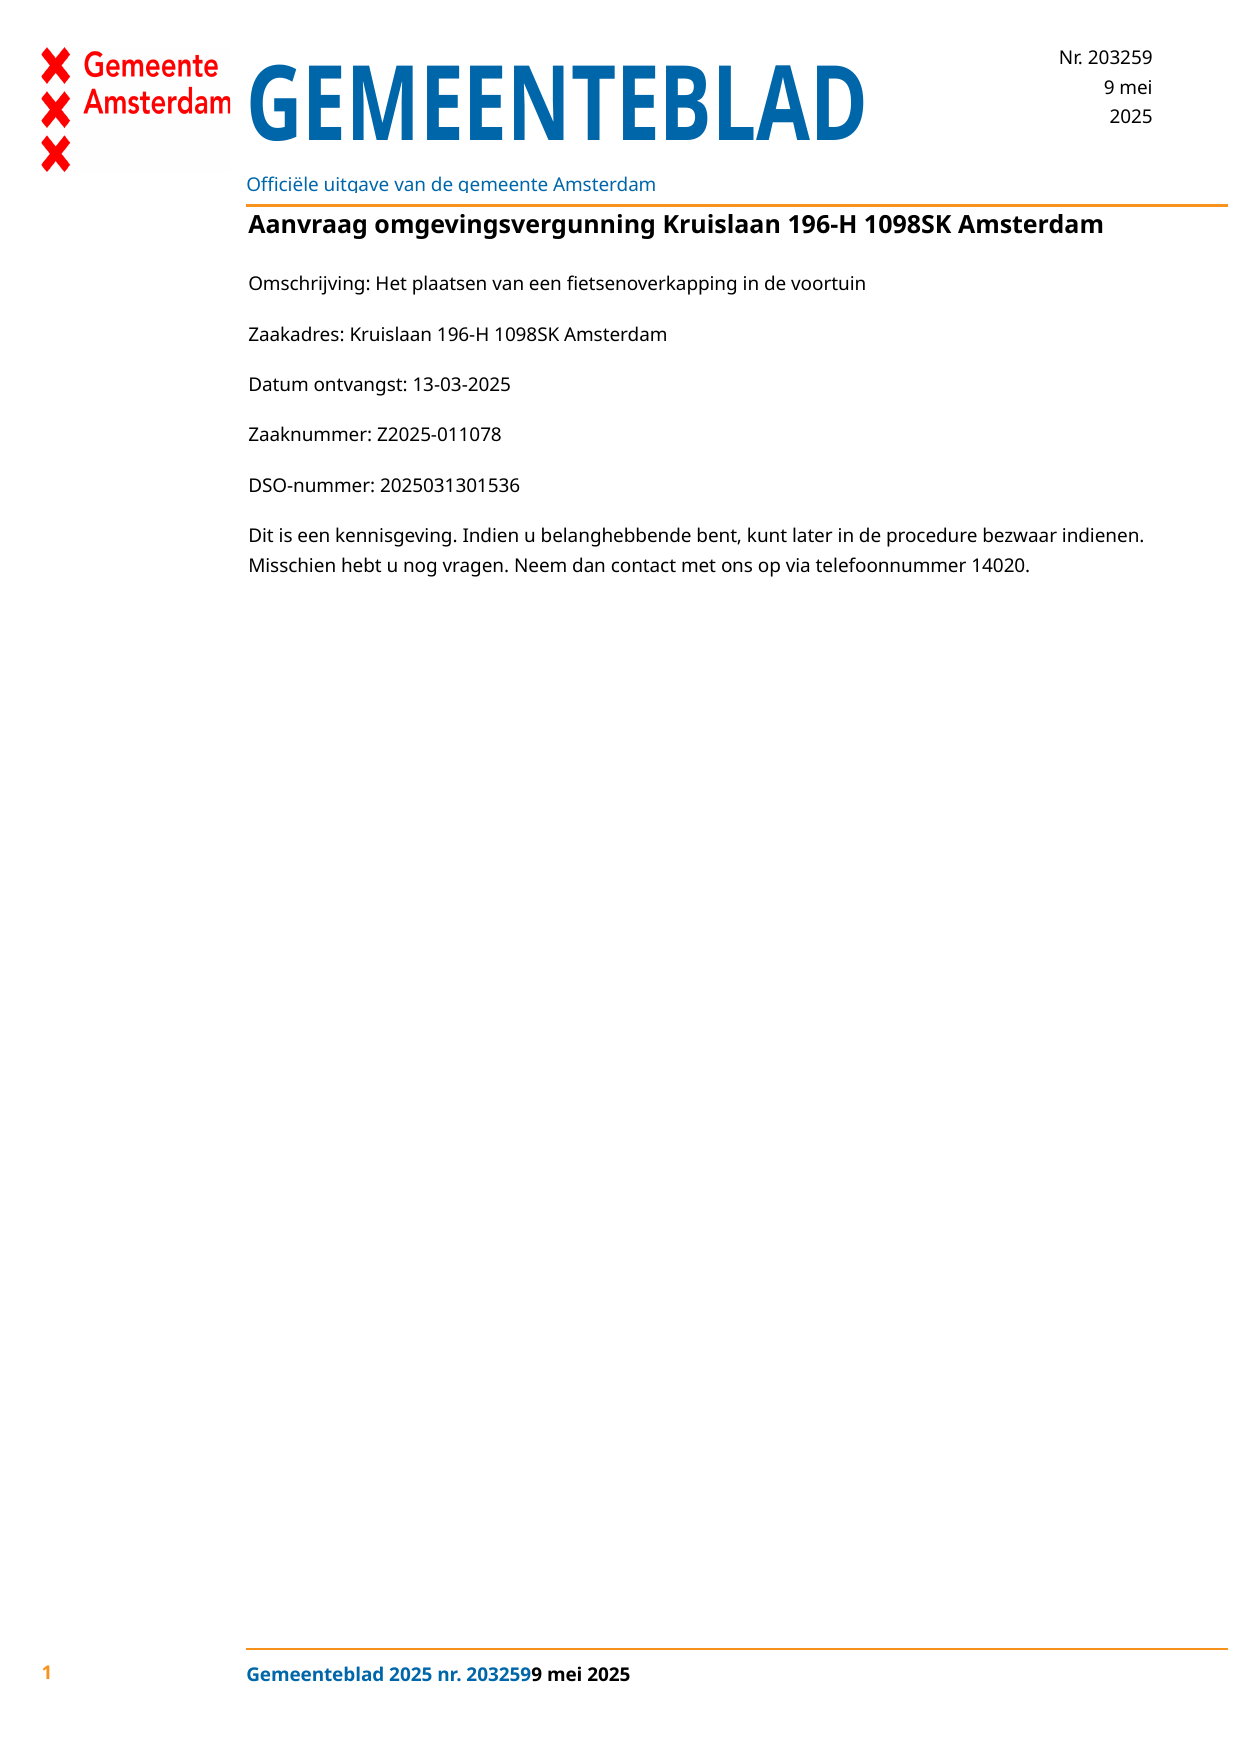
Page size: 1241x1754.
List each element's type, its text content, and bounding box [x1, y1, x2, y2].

text DSO-nummer: 2025031301536 [248, 472, 1152, 498]
text Zaaknummer: Z2025-011078 [248, 422, 1152, 447]
text Aanvraag omgevingsvergunning Kruislaan 196-H 1098SK Amsterdam [248, 207, 1152, 241]
text Zaakadres: Kruislaan 196-H 1098SK Amsterdam [248, 321, 1152, 346]
text Omschrijving: Het plaatsen van een fietsenoverkapping in de voortuin [248, 270, 1152, 296]
text Datum ontvangst: 13-03-2025 [248, 371, 1152, 397]
picture [41, 47, 231, 172]
text Dit is een kennisgeving. Indien u belanghebbende bent, kunt later in de procedure bezwaar indienen. Misschien hebt u nog vragen. Neem dan contact met ons op via telefoonnummer 14020. [248, 522, 1152, 578]
